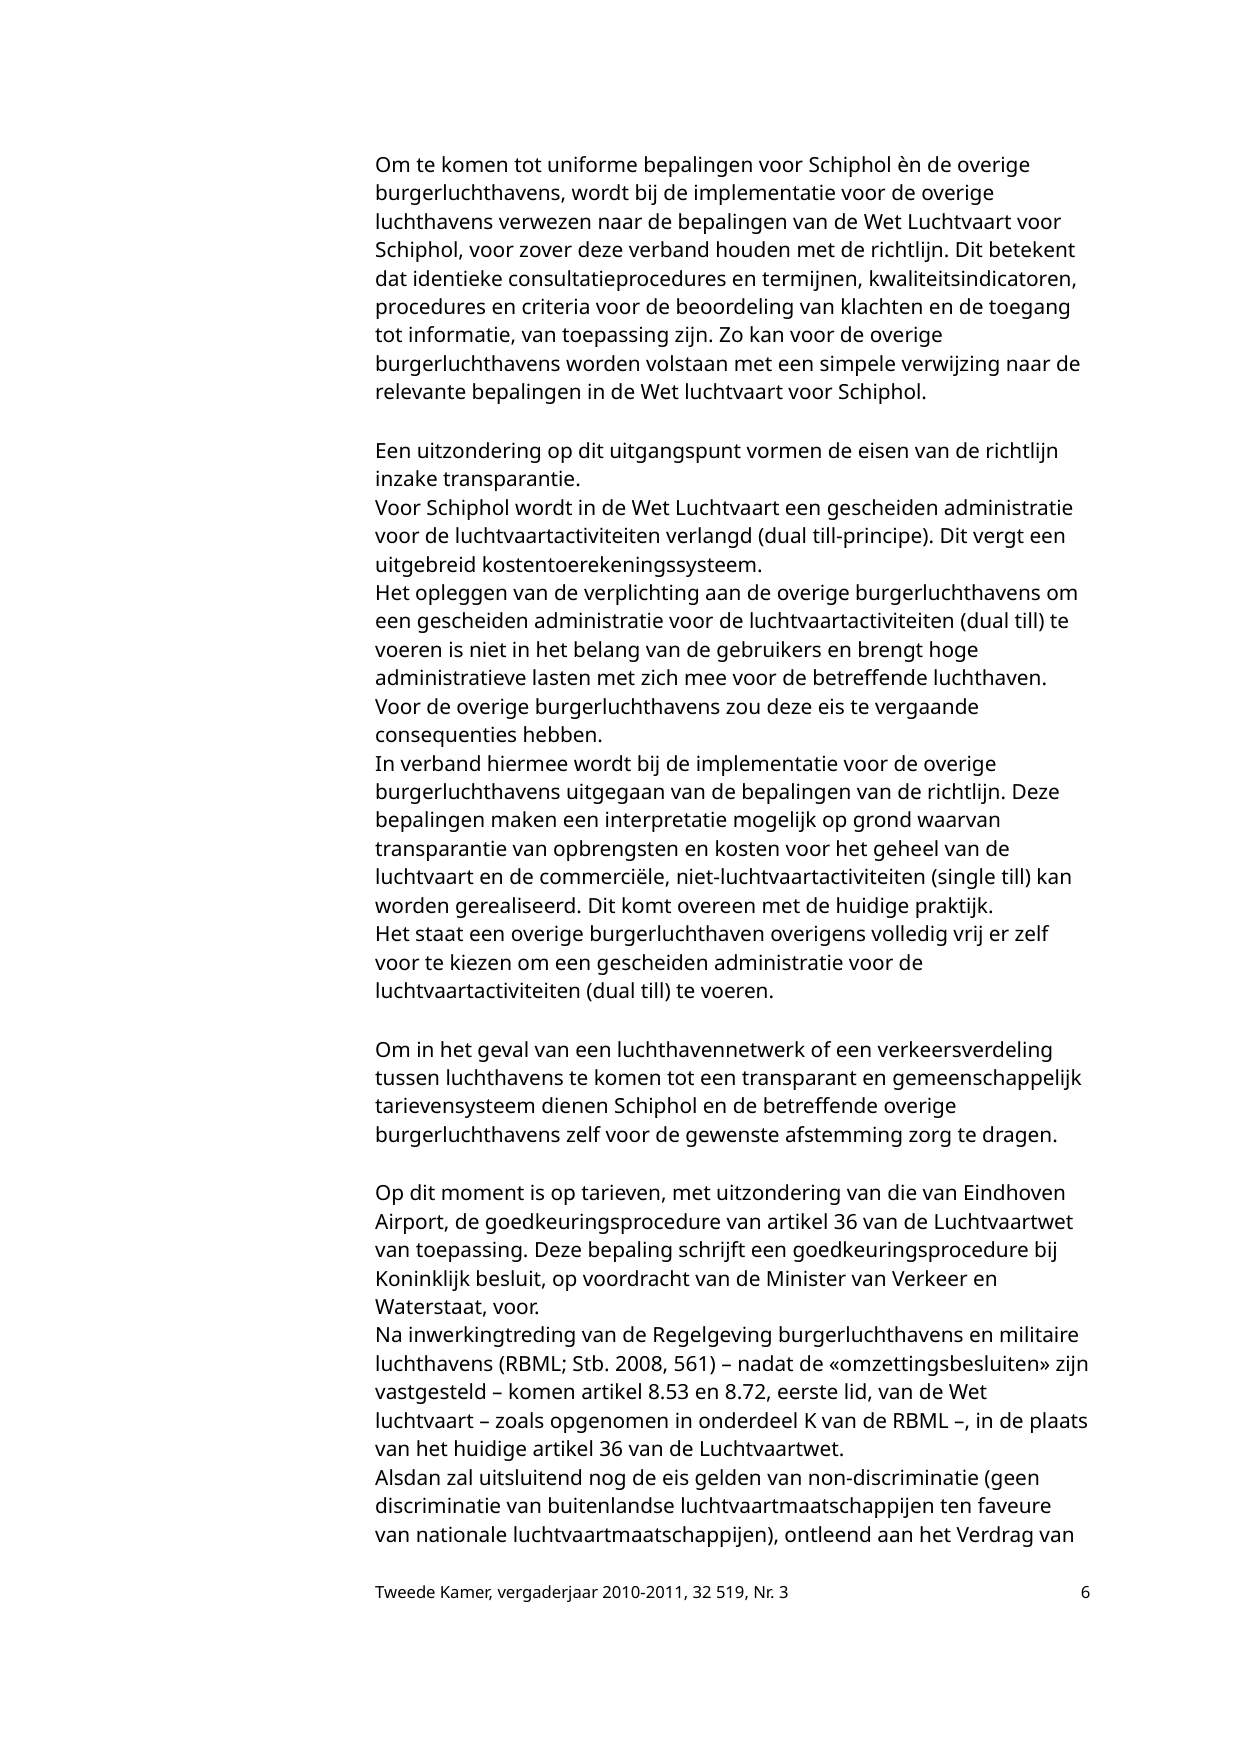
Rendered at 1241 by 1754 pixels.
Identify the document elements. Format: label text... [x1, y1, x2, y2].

text Na inwerkingtreding van de Regelgeving burgerluchthavens en militaire luchthavens (RBML; Stb. 2008, 561) – nadat de «omzettingsbesluiten» zijn vastgesteld – komen artikel 8.53 en 8.72, eerste lid, van de Wet luchtvaart – zoals opgenomen in onderdeel K van de RBML –, in de plaats van het huidige artikel 36 van de Luchtvaartwet. [375, 1321, 1090, 1463]
text Op dit moment is op tarieven, met uitzondering van die van Eindhoven Airport, de goedkeuringsprocedure van artikel 36 van de Luchtvaartwet van toepassing. Deze bepaling schrijft een goedkeuringsprocedure bij Koninklijk besluit, op voordracht van de Minister van Verkeer en Waterstaat, voor. [375, 1178, 1090, 1321]
text Voor de overige burgerluchthavens zou deze eis te vergaande consequenties hebben. [375, 692, 1090, 749]
text Het staat een overige burgerluchthaven overigens volledig vrij er zelf voor te kiezen om een gescheiden administratie voor de luchtvaartactiviteiten (dual till) te voeren. [375, 919, 1090, 1005]
text Om in het geval van een luchthavennetwerk of een verkeersverdeling tussen luchthavens te komen tot een transparant en gemeenschappelijk tarievensysteem dienen Schiphol en de betreffende overige burgerluchthavens zelf voor de gewenste afstemming zorg te dragen. [375, 1035, 1090, 1148]
text Alsdan zal uitsluitend nog de eis gelden van non-discriminatie (geen discriminatie van buitenlandse luchtvaartmaatschappijen ten faveure van nationale luchtvaartmaatschappijen), ontleend aan het Verdrag van [375, 1463, 1090, 1548]
text Het opleggen van de verplichting aan de overige burgerluchthavens om een gescheiden administratie voor de luchtvaartactiviteiten (dual till) te voeren is niet in het belang van de gebruikers en brengt hoge administratieve lasten met zich mee voor de betreffende luchthaven. [375, 578, 1090, 692]
text Voor Schiphol wordt in de Wet Luchtvaart een gescheiden administratie voor de luchtvaartactiviteiten verlangd (dual till-principe). Dit vergt een uitgebreid kostentoerekeningssysteem. [375, 493, 1090, 578]
text Om te komen tot uniforme bepalingen voor Schiphol èn de overige burgerluchthavens, wordt bij de implementatie voor de overige luchthavens verwezen naar de bepalingen van de Wet Luchtvaart voor Schiphol, voor zover deze verband houden met de richtlijn. Dit betekent dat identieke consultatieprocedures en termijnen, kwaliteitsindicatoren, procedures en criteria voor de beoordeling van klachten en de toegang tot informatie, van toepassing zijn. Zo kan voor de overige burgerluchthavens worden volstaan met een simpele verwijzing naar de relevante bepalingen in de Wet luchtvaart voor Schiphol. [375, 150, 1090, 406]
text Een uitzondering op dit uitgangspunt vormen de eisen van de richtlijn inzake transparantie. [375, 436, 1090, 493]
text In verband hiermee wordt bij de implementatie voor de overige burgerluchthavens uitgegaan van de bepalingen van de richtlijn. Deze bepalingen maken een interpretatie mogelijk op grond waarvan transparantie van opbrengsten en kosten voor het geheel van de luchtvaart en de commerciële, niet-luchtvaartactiviteiten (single till) kan worden gerealiseerd. Dit komt overeen met de huidige praktijk. [375, 749, 1090, 919]
